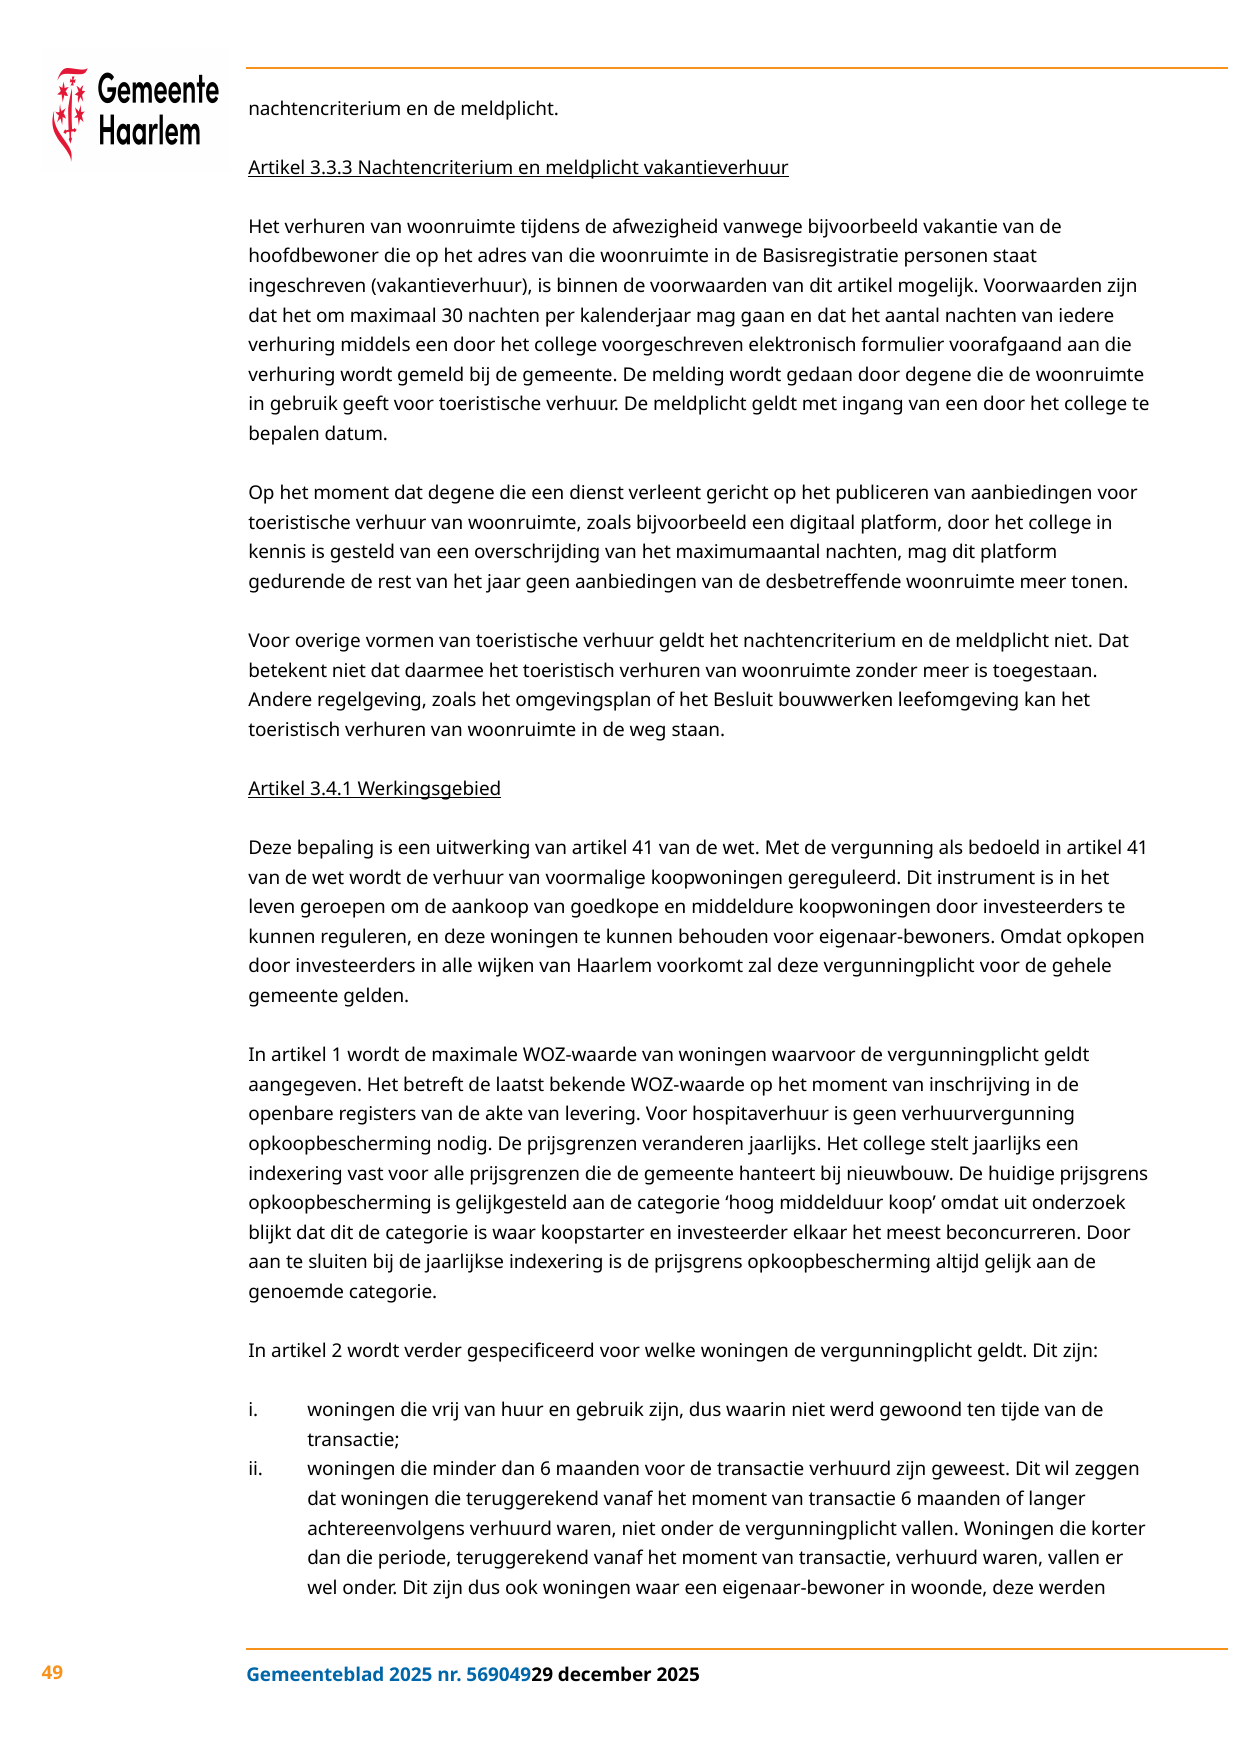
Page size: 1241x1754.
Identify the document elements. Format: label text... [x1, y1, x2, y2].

text Op het moment dat degene die een dienst verleent gericht op het publiceren van aanbiedingen voor toeristische verhuur van woonruimte, zoals bijvoorbeeld een digitaal platform, door het college in kennis is gesteld van een overschrijding van het maximumaantal nachten, mag dit platform gedurende de rest van het jaar geen aanbiedingen van de desbetreffende woonruimte meer tonen. [248, 479, 1152, 594]
text Voor overige vormen van toeristische verhuur geldt het nachtencriterium en de meldplicht niet. Dat betekent niet dat daarmee het toeristisch verhuren van woonruimte zonder meer is toegestaan. Andere regelgeving, zoals het omgevingsplan of het Besluit bouwwerken leefomgeving kan het toeristisch verhuren van woonruimte in de weg staan. [248, 627, 1152, 742]
text Artikel 3.4.1 Werkingsgebied [248, 775, 1152, 801]
text Artikel 3.3.3 Nachtencriterium en meldplicht vakantieverhuur [248, 154, 1152, 180]
text In artikel 1 wordt de maximale WOZ-waarde van woningen waarvoor de vergunningplicht geldt aangegeven. Het betreft de laatst bekende WOZ-waarde op het moment van inschrijving in de openbare registers van de akte van levering. Voor hospitaverhuur is geen verhuurvergunning opkoopbescherming nodig. De prijsgrenzen veranderen jaarlijks. Het college stelt jaarlijks een indexering vast voor alle prijsgrenzen die de gemeente hanteert bij nieuwbouw. De huidige prijsgrens opkoopbescherming is gelijkgesteld aan de categorie ‘hoog middelduur koop’ omdat uit onderzoek blijkt dat dit de categorie is waar koopstarter en investeerder elkaar het meest beconcurreren. Door aan te sluiten bij de jaarlijkse indexering is de prijsgrens opkoopbescherming altijd gelijk aan de genoemde categorie. [248, 1041, 1152, 1304]
text nachtencriterium en de meldplicht. [248, 95, 1152, 121]
list woningen die vrij van huur en gebruik zijn, dus waarin niet werd gewoond ten tijde van de transactie; [248, 1396, 1152, 1452]
text In artikel 2 wordt verder gespecificeerd voor welke woningen de vergunningplicht geldt. Dit zijn: [248, 1337, 1152, 1363]
picture [41, 47, 231, 172]
text Deze bepaling is een uitwerking van artikel 41 van de wet. Met de vergunning als bedoeld in artikel 41 van de wet wordt de verhuur van voormalige koopwoningen gereguleerd. Dit instrument is in het leven geroepen om de aankoop van goedkope en middeldure koopwoningen door investeerders te kunnen reguleren, en deze woningen te kunnen behouden voor eigenaar-bewoners. Omdat opkopen door investeerders in alle wijken van Haarlem voorkomt zal deze vergunningplicht voor de gehele gemeente gelden. [248, 834, 1152, 1008]
text Het verhuren van woonruimte tijdens de afwezigheid vanwege bijvoorbeeld vakantie van de hoofdbewoner die op het adres van die woonruimte in de Basisregistratie personen staat ingeschreven (vakantieverhuur), is binnen de voorwaarden van dit artikel mogelijk. Voorwaarden zijn dat het om maximaal 30 nachten per kalenderjaar mag gaan en dat het aantal nachten van iedere verhuring middels een door het college voorgeschreven elektronisch formulier voorafgaand aan die verhuring wordt gemeld bij de gemeente. De melding wordt gedaan door degene die de woonruimte in gebruik geeft voor toeristische verhuur. De meldplicht geldt met ingang van een door het college te bepalen datum. [248, 213, 1152, 446]
list woningen die minder dan 6 maanden voor de transactie verhuurd zijn geweest. Dit wil zeggen dat woningen die teruggerekend vanaf het moment van transactie 6 maanden of langer achtereenvolgens verhuurd waren, niet onder de vergunningplicht vallen. Woningen die korter dan die periode, teruggerekend vanaf het moment van transactie, verhuurd waren, vallen er wel onder. Dit zijn dus ook woningen waar een eigenaar-bewoner in woonde, deze werden [248, 1456, 1152, 1600]
